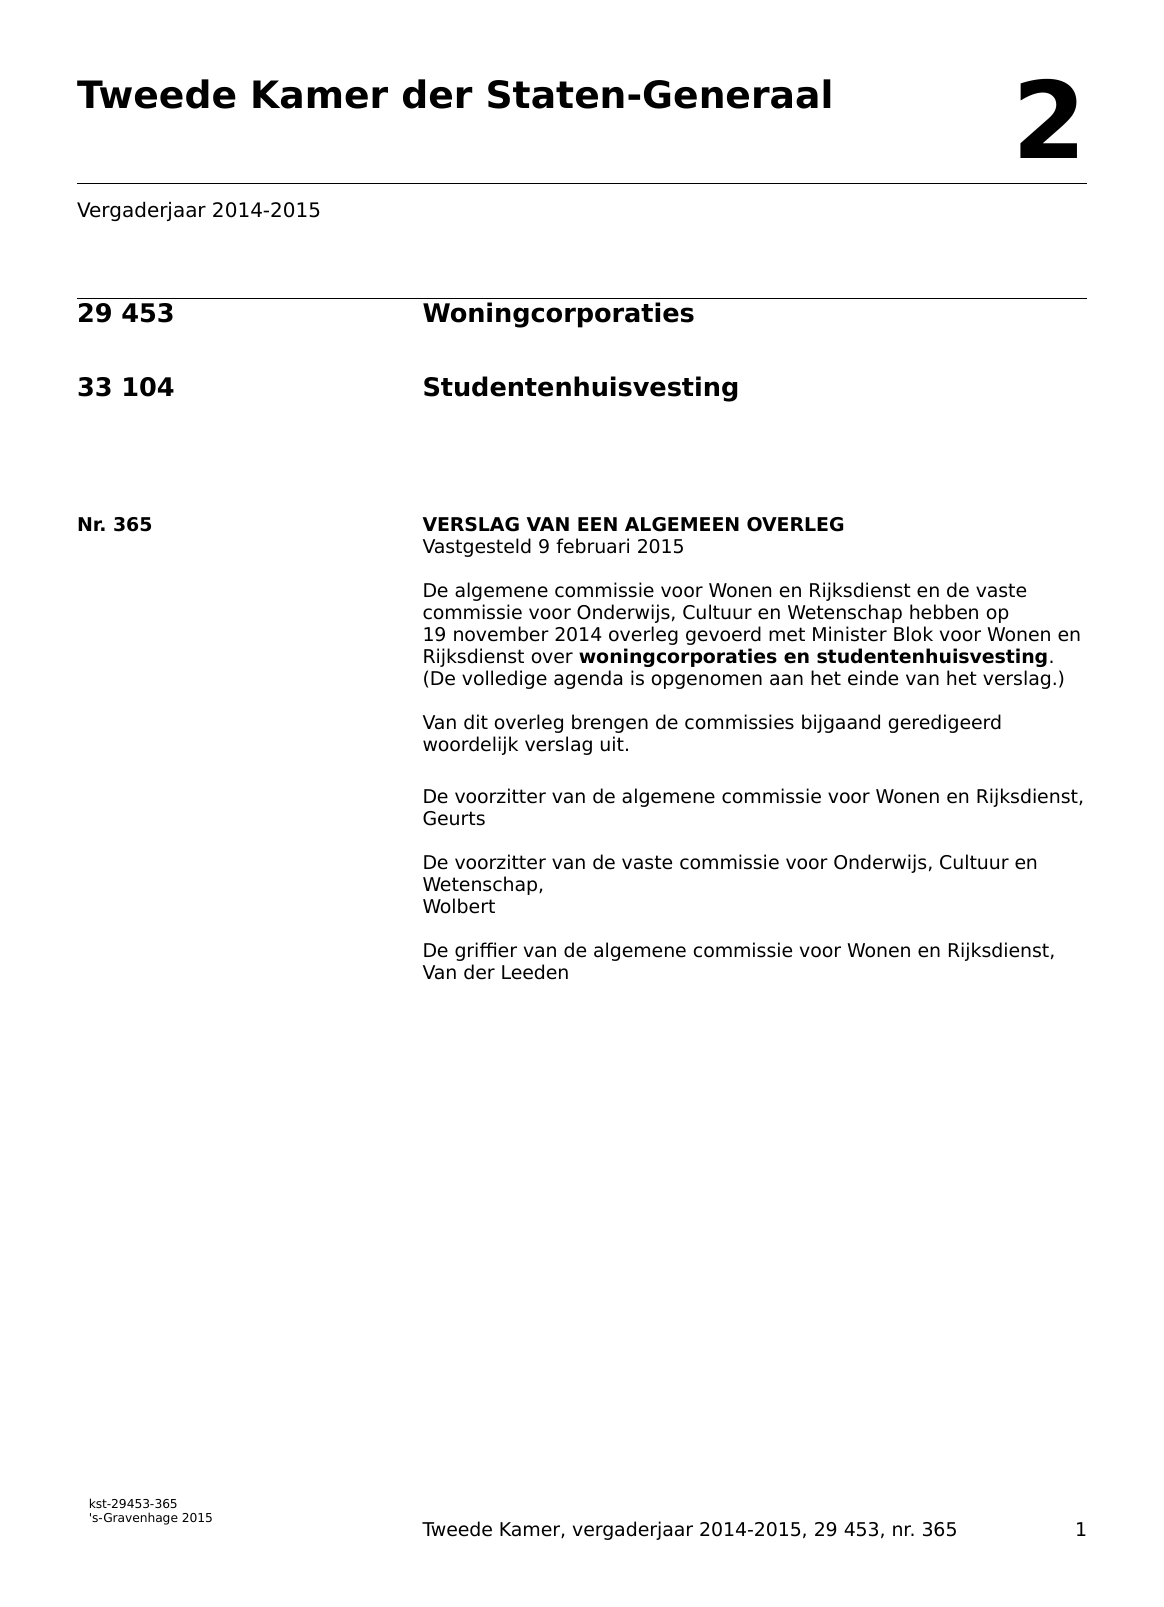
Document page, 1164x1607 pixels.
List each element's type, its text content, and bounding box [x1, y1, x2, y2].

subtitle 33 104 Studentenhuisvesting [77, 373, 1087, 403]
text Vastgesteld 9 februari 2015 [422, 536, 1087, 558]
table_header 2 [886, 59, 1087, 183]
text De griffier van de algemene commissie voor Wonen en Rijksdienst, Van der Leeden [422, 940, 1087, 984]
text 's-Gravenhage 2015 [88, 1511, 323, 1525]
subtitle Nr. 365 VERSLAG VAN EEN ALGEMEEN OVERLEG [77, 514, 1087, 536]
text De voorzitter van de algemene commissie voor Wonen en Rijksdienst, Geurts [422, 786, 1087, 830]
text Van dit overleg brengen de commissies bijgaand geredigeerd woordelijk verslag uit. [422, 712, 1087, 756]
text kst-29453-365 [88, 1497, 323, 1511]
text De voorzitter van de vaste commissie voor Onderwijs, Cultuur en Wetenschap, Wolbert [422, 852, 1087, 918]
table_cell Vergaderjaar 2014-2015 [77, 184, 1087, 298]
text De algemene commissie voor Wonen en Rijksdienst en de vaste commissie voor Onderwijs, Cultuur en Wetenschap hebben op 19 november 2014 overleg gevoerd met Minister Blok voor Wonen en Rijksdienst over woningcorporaties en studentenhuisvesting. [422, 580, 1087, 668]
subtitle 29 453 Woningcorporaties [77, 299, 1087, 329]
table_header Tweede Kamer der Staten-Generaal [77, 59, 886, 183]
text (De volledige agenda is opgenomen aan het einde van het verslag.) [422, 668, 1087, 690]
